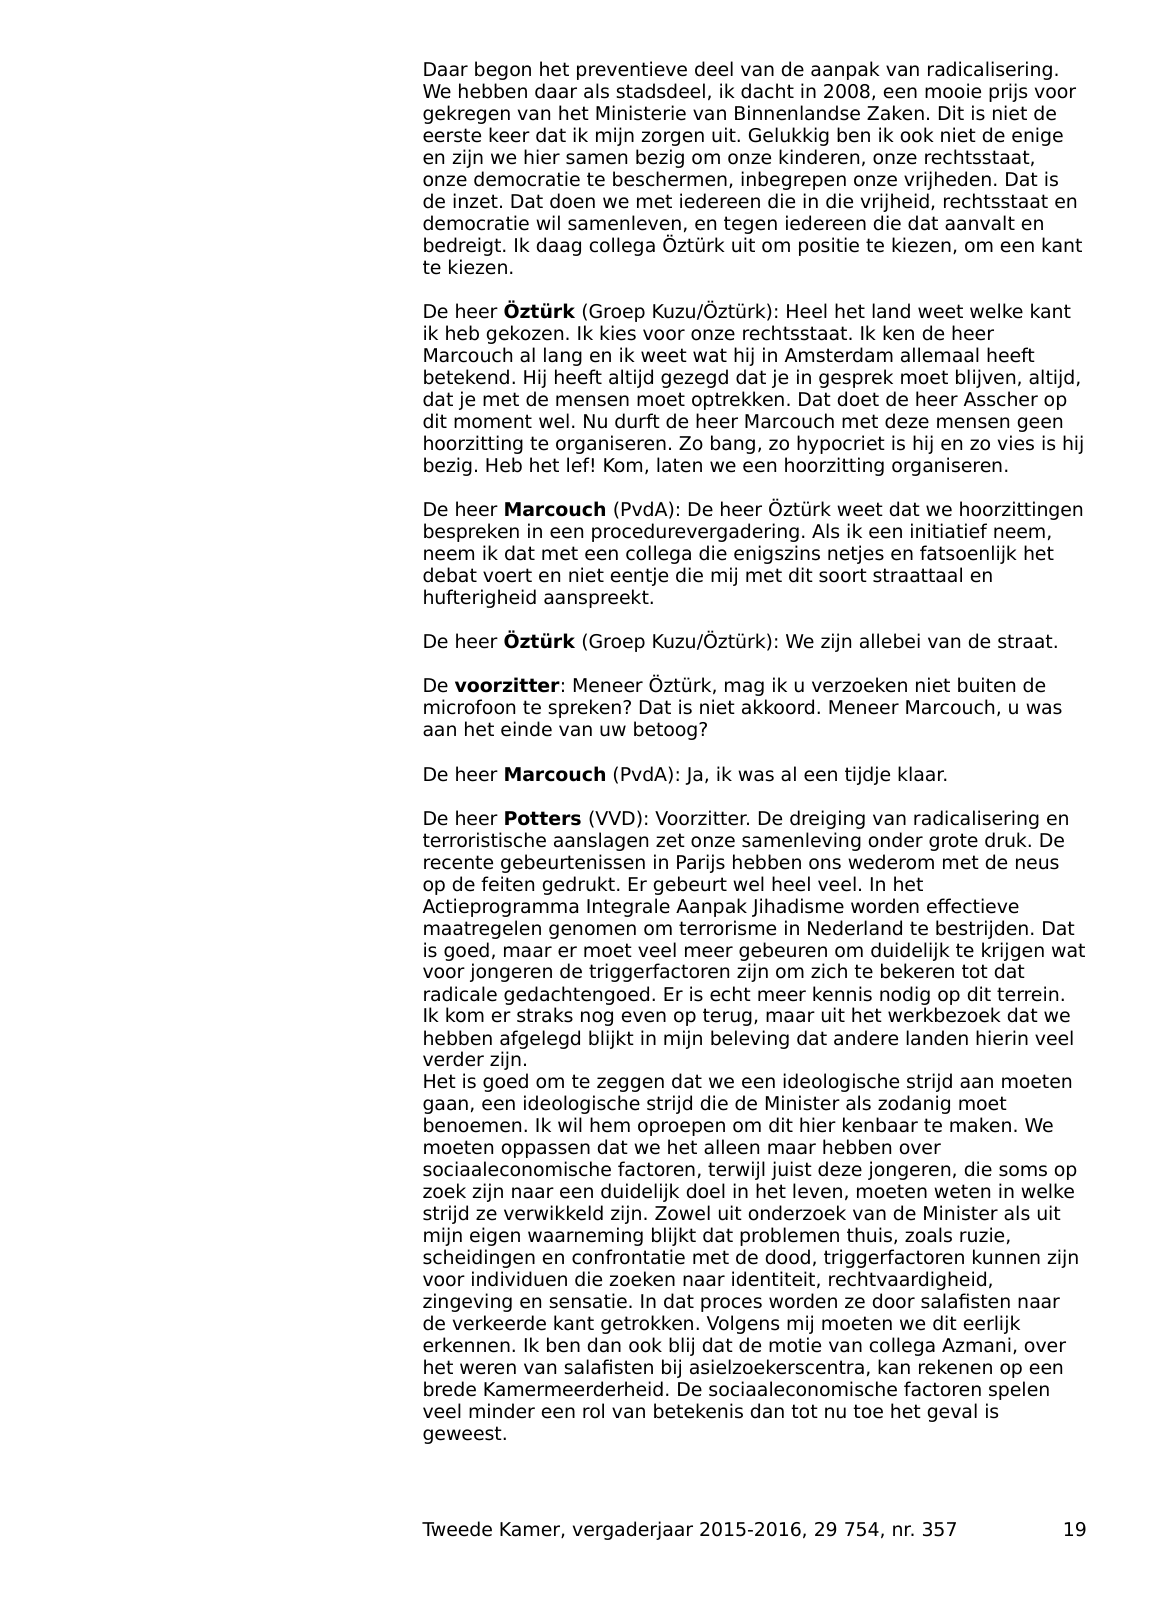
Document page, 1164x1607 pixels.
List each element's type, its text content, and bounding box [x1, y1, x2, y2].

text De heer Öztürk (Groep Kuzu/Öztürk): Heel het land weet welke kant ik heb gekozen. Ik kies voor onze rechtsstaat. Ik ken de heer Marcouch al lang en ik weet wat hij in Amsterdam allemaal heeft betekend. Hij heeft altijd gezegd dat je in gesprek moet blijven, altijd, dat je met de mensen moet optrekken. Dat doet de heer Asscher op dit moment wel. Nu durft de heer Marcouch met deze mensen geen hoorzitting te organiseren. Zo bang, zo hypocriet is hij en zo vies is hij bezig. Heb het lef! Kom, laten we een hoorzitting organiseren. [422, 301, 1087, 477]
text De heer Marcouch (PvdA): De heer Öztürk weet dat we hoorzittingen bespreken in een procedurevergadering. Als ik een initiatief neem, neem ik dat met een collega die enigszins netjes en fatsoenlijk het debat voert en niet eentje die mij met dit soort straattaal en hufterigheid aanspreekt. [422, 499, 1087, 609]
text De voorzitter: Meneer Öztürk, mag ik u verzoeken niet buiten de microfoon te spreken? Dat is niet akkoord. Meneer Marcouch, u was aan het einde van uw betoog? [422, 675, 1087, 741]
text Het is goed om te zeggen dat we een ideologische strijd aan moeten gaan, een ideologische strijd die de Minister als zodanig moet benoemen. Ik wil hem oproepen om dit hier kenbaar te maken. We moeten oppassen dat we het alleen maar hebben over sociaaleconomische factoren, terwijl juist deze jongeren, die soms op zoek zijn naar een duidelijk doel in het leven, moeten weten in welke strijd ze verwikkeld zijn. Zowel uit onderzoek van de Minister als uit mijn eigen waarneming blijkt dat problemen thuis, zoals ruzie, scheidingen en confrontatie met de dood, triggerfactoren kunnen zijn voor individuen die zoeken naar identiteit, rechtvaardigheid, zingeving en sensatie. In dat proces worden ze door salafisten naar de verkeerde kant getrokken. Volgens mij moeten we dit eerlijk erkennen. Ik ben dan ook blij dat de motie van collega Azmani, over het weren van salafisten bij asielzoekerscentra, kan rekenen op een brede Kamermeerderheid. De sociaaleconomische factoren spelen veel minder een rol van betekenis dan tot nu toe het geval is geweest. [422, 1071, 1087, 1445]
text Daar begon het preventieve deel van de aanpak van radicalisering. We hebben daar als stadsdeel, ik dacht in 2008, een mooie prijs voor gekregen van het Ministerie van Binnenlandse Zaken. Dit is niet de eerste keer dat ik mijn zorgen uit. Gelukkig ben ik ook niet de enige en zijn we hier samen bezig om onze kinderen, onze rechtsstaat, onze democratie te beschermen, inbegrepen onze vrijheden. Dat is de inzet. Dat doen we met iedereen die in die vrijheid, rechtsstaat en democratie wil samenleven, en tegen iedereen die dat aanvalt en bedreigt. Ik daag collega Öztürk uit om positie te kiezen, om een kant te kiezen. [422, 59, 1087, 279]
text De heer Öztürk (Groep Kuzu/Öztürk): We zijn allebei van de straat. [422, 631, 1087, 653]
text De heer Potters (VVD): Voorzitter. De dreiging van radicalisering en terroristische aanslagen zet onze samenleving onder grote druk. De recente gebeurtenissen in Parijs hebben ons wederom met de neus op de feiten gedrukt. Er gebeurt wel heel veel. In het Actieprogramma Integrale Aanpak Jihadisme worden effectieve maatregelen genomen om terrorisme in Nederland te bestrijden. Dat is goed, maar er moet veel meer gebeuren om duidelijk te krijgen wat voor jongeren de triggerfactoren zijn om zich te bekeren tot dat radicale gedachtengoed. Er is echt meer kennis nodig op dit terrein. Ik kom er straks nog even op terug, maar uit het werkbezoek dat we hebben afgelegd blijkt in mijn beleving dat andere landen hierin veel verder zijn. [422, 808, 1087, 1071]
text De heer Marcouch (PvdA): Ja, ik was al een tijdje klaar. [422, 763, 1087, 785]
